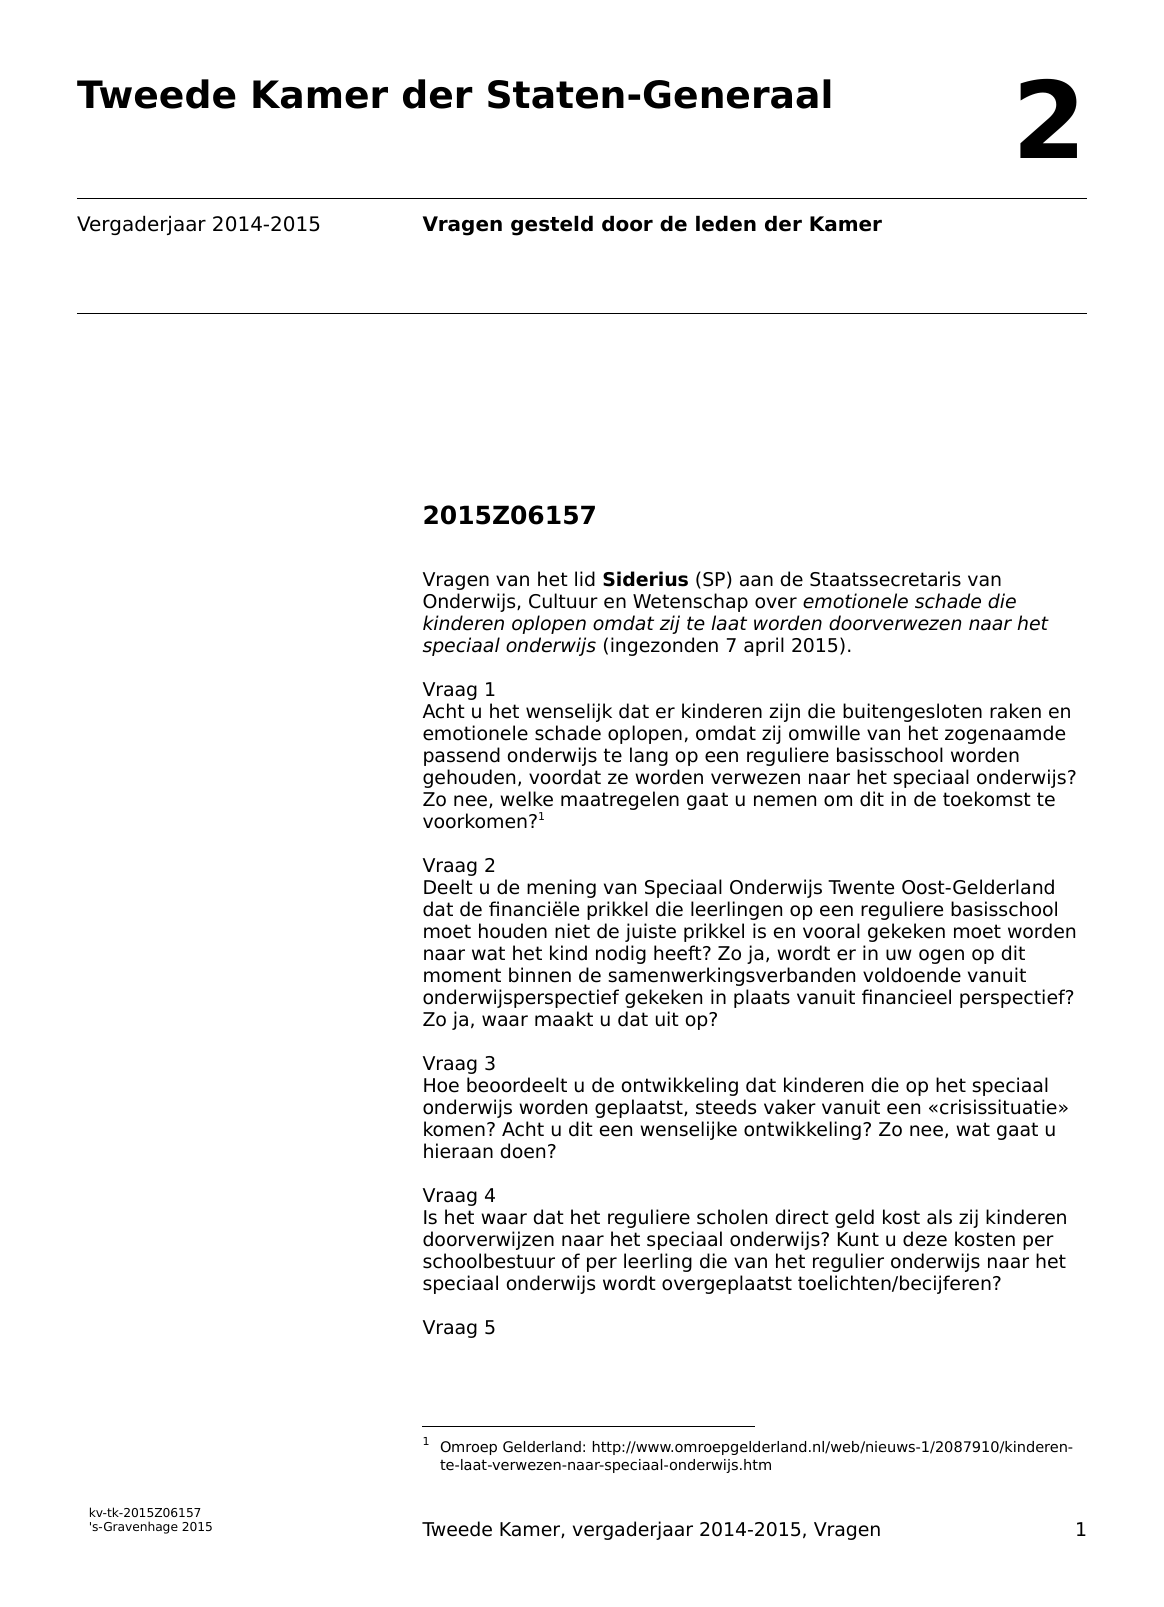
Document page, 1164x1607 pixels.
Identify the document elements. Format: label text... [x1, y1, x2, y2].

text 's-Gravenhage 2015 [88, 1520, 323, 1534]
text Vraag 3 [422, 1053, 1087, 1075]
text Vraag 1 [422, 679, 1087, 701]
text Vraag 4 [422, 1185, 1087, 1207]
text 2015Z06157 [422, 501, 1087, 531]
text Omroep Gelderland: http://www.omroepgelderland.nl/web/nieuws-1/2087910/kinderen-te-laat-verwezen-naar-speciaal-onderwijs.htm [422, 1435, 1087, 1474]
text Deelt u de mening van Speciaal Onderwijs Twente Oost-Gelderland dat de financiële prikkel die leerlingen op een reguliere basisschool moet houden niet de juiste prikkel is en vooral gekeken moet worden naar wat het kind nodig heeft? Zo ja, wordt er in uw ogen op dit moment binnen de samenwerkingsverbanden voldoende vanuit onderwijsperspectief gekeken in plaats vanuit financieel perspectief? Zo ja, waar maakt u dat uit op? [422, 877, 1087, 1031]
table_header Tweede Kamer der Staten-Generaal [77, 59, 886, 198]
table_cell Vragen gesteld door de leden der Kamer [422, 199, 1087, 313]
text Acht u het wenselijk dat er kinderen zijn die buitengesloten raken en emotionele schade oplopen, omdat zij omwille van het zogenaamde passend onderwijs te lang op een reguliere basisschool worden gehouden, voordat ze worden verwezen naar het speciaal onderwijs? Zo nee, welke maatregelen gaat u nemen om dit in de toekomst te voorkomen? [422, 701, 1087, 833]
text kv-tk-2015Z06157 [88, 1506, 323, 1520]
text Is het waar dat het reguliere scholen direct geld kost als zij kinderen doorverwijzen naar het speciaal onderwijs? Kunt u deze kosten per schoolbestuur of per leerling die van het regulier onderwijs naar het speciaal onderwijs wordt overgeplaatst toelichten/becijferen? [422, 1207, 1087, 1295]
table_cell Vergaderjaar 2014-2015 [77, 199, 422, 313]
text Vraag 5 [422, 1317, 1087, 1339]
text Vraag 2 [422, 855, 1087, 877]
table_header 2 [886, 59, 1087, 198]
text Vragen van het lid Siderius (SP) aan de Staatssecretaris van Onderwijs, Cultuur en Wetenschap over emotionele schade die kinderen oplopen omdat zij te laat worden doorverwezen naar het speciaal onderwijs (ingezonden 7 april 2015). [422, 569, 1087, 657]
text Hoe beoordeelt u de ontwikkeling dat kinderen die op het speciaal onderwijs worden geplaatst, steeds vaker vanuit een «crisissituatie» komen? Acht u dit een wenselijke ontwikkeling? Zo nee, wat gaat u hieraan doen? [422, 1075, 1087, 1163]
